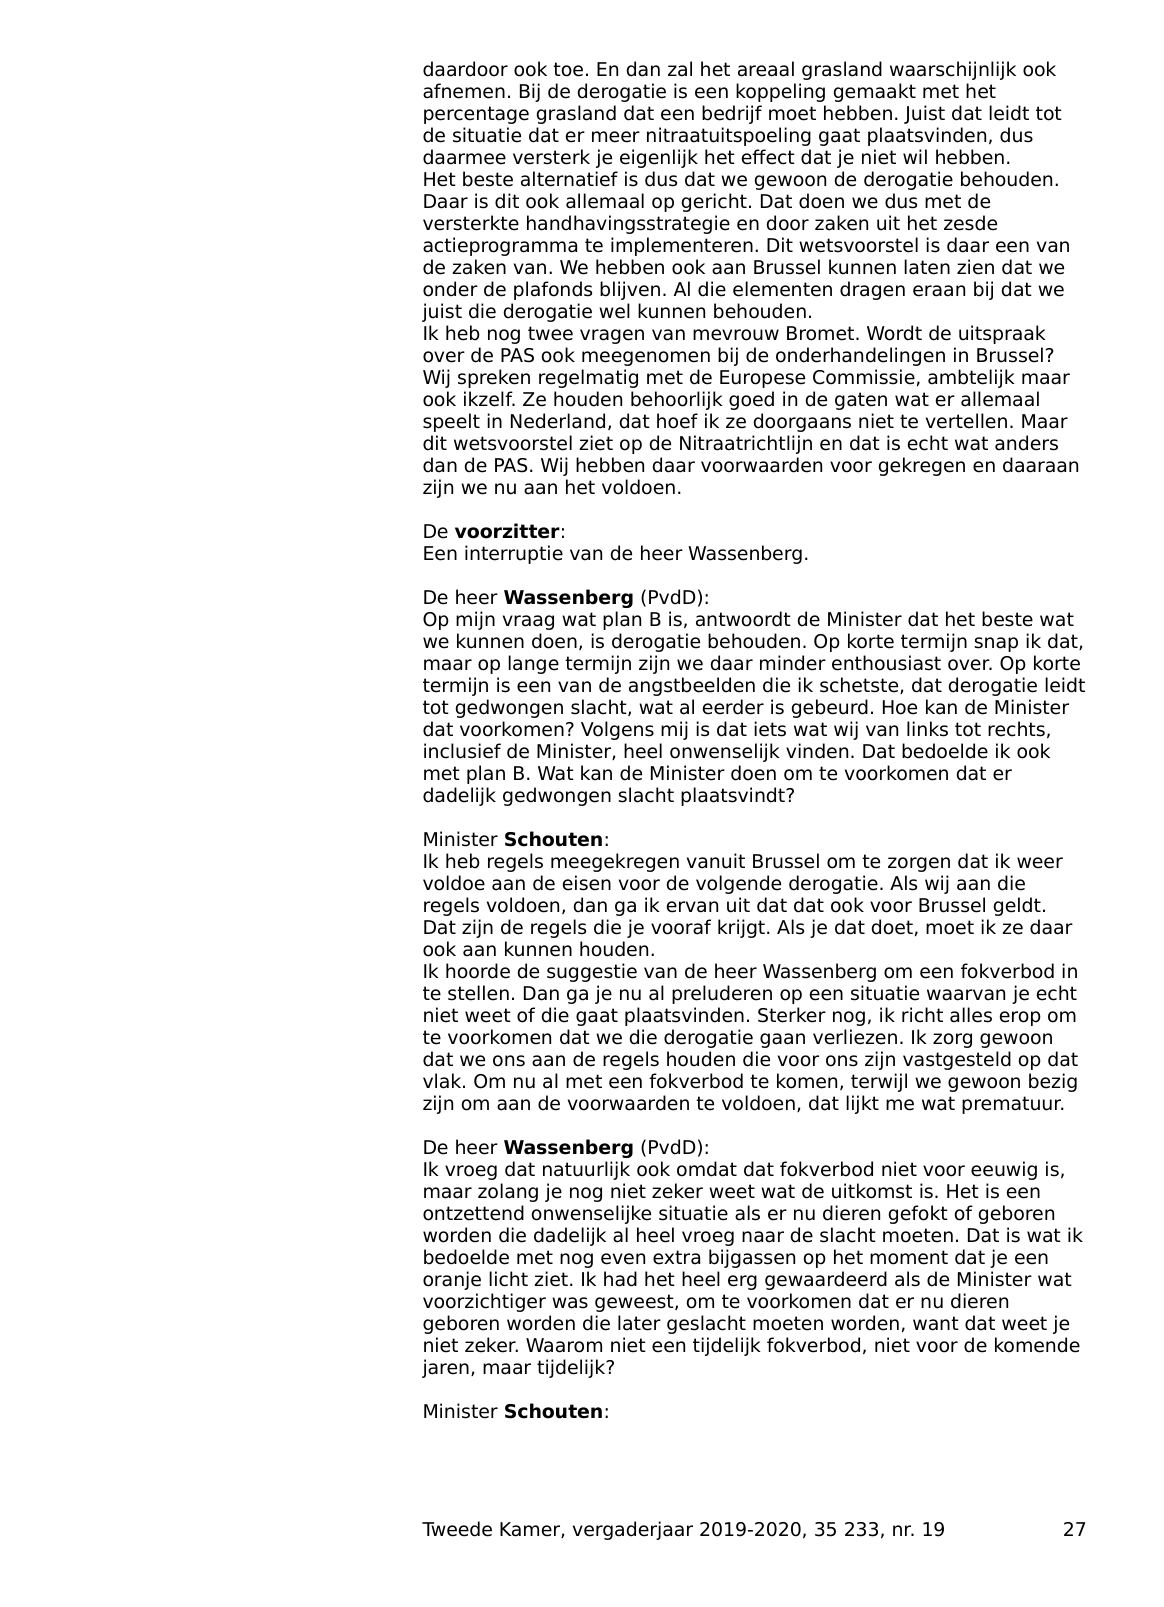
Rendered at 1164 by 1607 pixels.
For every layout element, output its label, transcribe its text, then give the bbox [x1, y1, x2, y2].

text Minister Schouten: [422, 829, 1087, 851]
text Ik heb regels meegekregen vanuit Brussel om te zorgen dat ik weer voldoe aan de eisen voor de volgende derogatie. Als wij aan die regels voldoen, dan ga ik ervan uit dat dat ook voor Brussel geldt. Dat zijn de regels die je vooraf krijgt. Als je dat doet, moet ik ze daar ook aan kunnen houden. [422, 851, 1087, 961]
text Ik vroeg dat natuurlijk ook omdat dat fokverbod niet voor eeuwig is, maar zolang je nog niet zeker weet wat de uitkomst is. Het is een ontzettend onwenselijke situatie als er nu dieren gefokt of geboren worden die dadelijk al heel vroeg naar de slacht moeten. Dat is wat ik bedoelde met nog even extra bijgassen op het moment dat je een oranje licht ziet. Ik had het heel erg gewaardeerd als de Minister wat voorzichtiger was geweest, om te voorkomen dat er nu dieren geboren worden die later geslacht moeten worden, want dat weet je niet zeker. Waarom niet een tijdelijk fokverbod, niet voor de komende jaren, maar tijdelijk? [422, 1159, 1087, 1379]
text Het beste alternatief is dus dat we gewoon de derogatie behouden. Daar is dit ook allemaal op gericht. Dat doen we dus met de versterkte handhavingsstrategie en door zaken uit het zesde actieprogramma te implementeren. Dit wetsvoorstel is daar een van de zaken van. We hebben ook aan Brussel kunnen laten zien dat we onder de plafonds blijven. Al die elementen dragen eraan bij dat we juist die derogatie wel kunnen behouden. [422, 169, 1087, 323]
text De heer Wassenberg (PvdD): [422, 587, 1087, 609]
text De heer Wassenberg (PvdD): [422, 1137, 1087, 1159]
text daardoor ook toe. En dan zal het areaal grasland waarschijnlijk ook afnemen. Bij de derogatie is een koppeling gemaakt met het percentage grasland dat een bedrijf moet hebben. Juist dat leidt tot de situatie dat er meer nitraatuitspoeling gaat plaatsvinden, dus daarmee versterk je eigenlijk het effect dat je niet wil hebben. [422, 59, 1087, 169]
text Ik heb nog twee vragen van mevrouw Bromet. Wordt de uitspraak over de PAS ook meegenomen bij de onderhandelingen in Brussel? Wij spreken regelmatig met de Europese Commissie, ambtelijk maar ook ikzelf. Ze houden behoorlijk goed in de gaten wat er allemaal speelt in Nederland, dat hoef ik ze doorgaans niet te vertellen. Maar dit wetsvoorstel ziet op de Nitraatrichtlijn en dat is echt wat anders dan de PAS. Wij hebben daar voorwaarden voor gekregen en daaraan zijn we nu aan het voldoen. [422, 323, 1087, 499]
text Een interruptie van de heer Wassenberg. [422, 543, 1087, 565]
text Ik hoorde de suggestie van de heer Wassenberg om een fokverbod in te stellen. Dan ga je nu al preluderen op een situatie waarvan je echt niet weet of die gaat plaatsvinden. Sterker nog, ik richt alles erop om te voorkomen dat we die derogatie gaan verliezen. Ik zorg gewoon dat we ons aan de regels houden die voor ons zijn vastgesteld op dat vlak. Om nu al met een fokverbod te komen, terwijl we gewoon bezig zijn om aan de voorwaarden te voldoen, dat lijkt me wat prematuur. [422, 961, 1087, 1115]
text Minister Schouten: [422, 1401, 1087, 1423]
text Op mijn vraag wat plan B is, antwoordt de Minister dat het beste wat we kunnen doen, is derogatie behouden. Op korte termijn snap ik dat, maar op lange termijn zijn we daar minder enthousiast over. Op korte termijn is een van de angstbeelden die ik schetste, dat derogatie leidt tot gedwongen slacht, wat al eerder is gebeurd. Hoe kan de Minister dat voorkomen? Volgens mij is dat iets wat wij van links tot rechts, inclusief de Minister, heel onwenselijk vinden. Dat bedoelde ik ook met plan B. Wat kan de Minister doen om te voorkomen dat er dadelijk gedwongen slacht plaatsvindt? [422, 609, 1087, 807]
text De voorzitter: [422, 521, 1087, 543]
